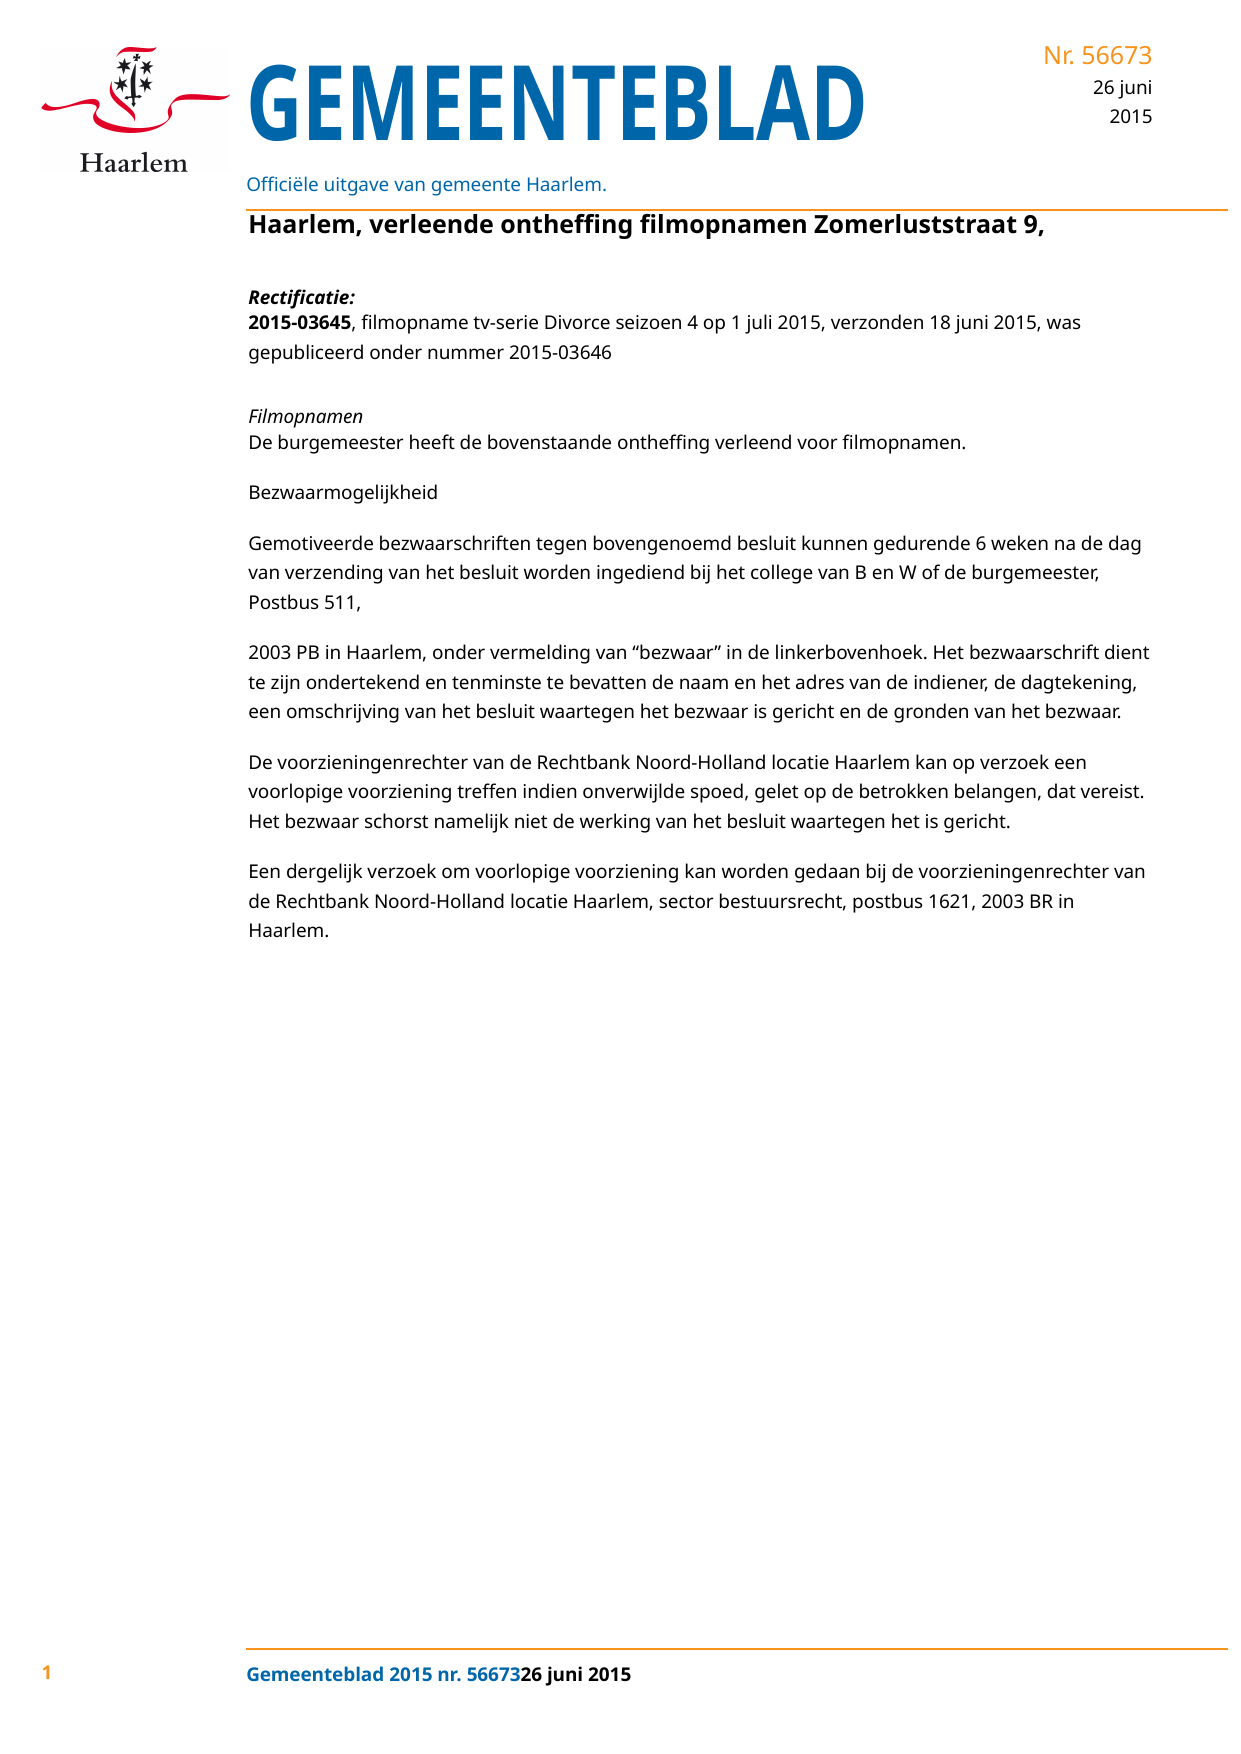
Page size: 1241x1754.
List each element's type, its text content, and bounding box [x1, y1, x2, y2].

text Haarlem, verleende ontheffing filmopnamen Zomerluststraat 9, [248, 211, 1152, 241]
text De burgemeester heeft de bovenstaande ontheffing verleend voor filmopnamen. [248, 429, 1152, 454]
text Rectificatie: [248, 284, 1152, 309]
text De voorzieningenrechter van de Rechtbank Noord-Holland locatie Haarlem kan op verzoek een voorlopige voorziening treffen indien onverwijlde spoed, gelet op de betrokken belangen, dat vereist. Het bezwaar schorst namelijk niet de werking van het besluit waartegen het is gericht. [248, 749, 1152, 834]
text Een dergelijk verzoek om voorlopige voorziening kan worden gedaan bij de voorzieningenrechter van de Rechtbank Noord-Holland locatie Haarlem, sector bestuursrecht, postbus 1621, 2003 BR in Haarlem. [248, 858, 1152, 943]
picture [41, 47, 231, 172]
text Gemotiveerde bezwaarschriften tegen bovengenoemd besluit kunnen gedurende 6 weken na de dag van verzending van het besluit worden ingediend bij het college van B en W of de burgemeester, Postbus 511, [248, 530, 1152, 614]
text 2015-03645, filmopname tv-serie Divorce seizoen 4 op 1 juli 2015, verzonden 18 juni 2015, was gepubliceerd onder nummer 2015-03646 [248, 309, 1152, 365]
text Filmopnamen [248, 403, 1152, 429]
text 2003 PB in Haarlem, onder vermelding van “bezwaar” in de linkerbovenhoek. Het bezwaarschrift dient te zijn ondertekend en tenminste te bevatten de naam en het adres van de indiener, de dagtekening, een omschrijving van het besluit waartegen het bezwaar is gericht en de gronden van het bezwaar. [248, 639, 1152, 724]
text Bezwaarmogelijkheid [248, 479, 1152, 505]
